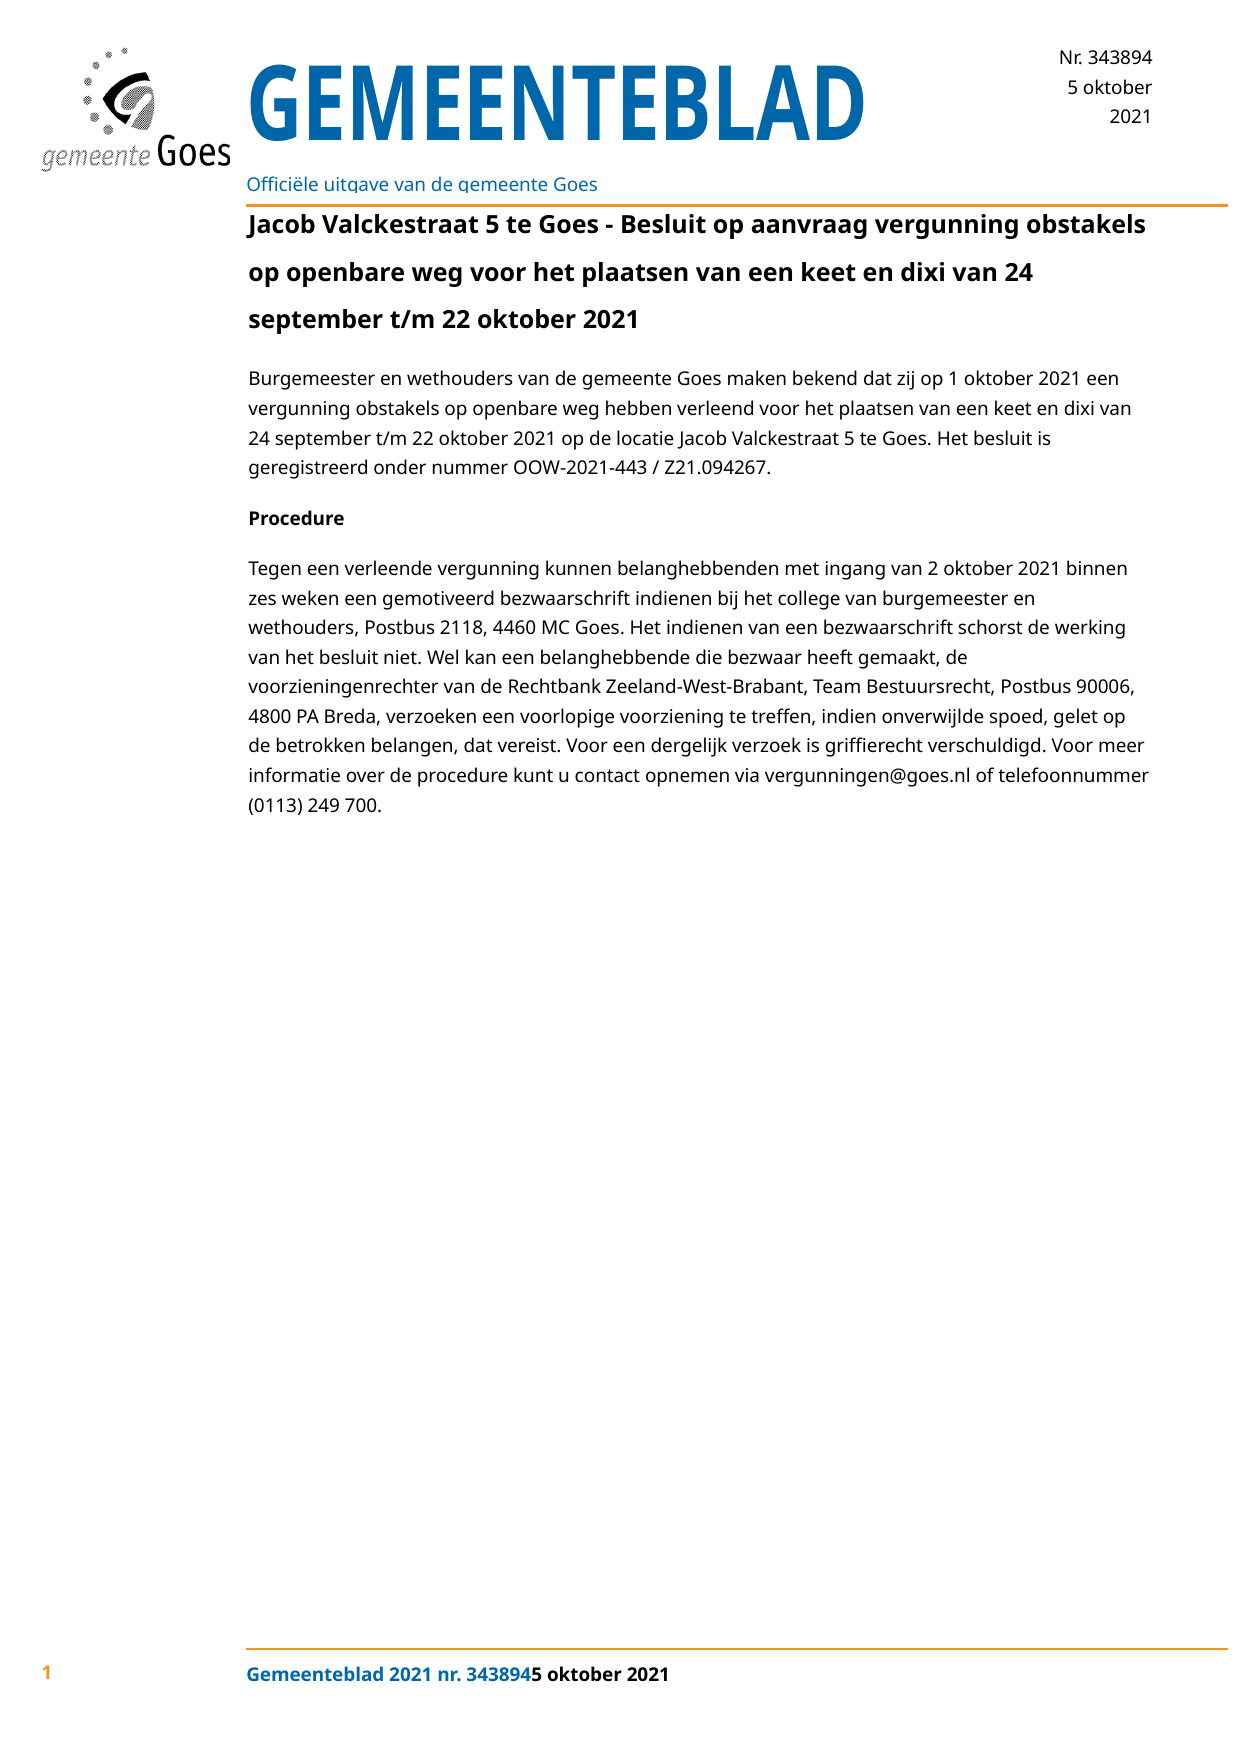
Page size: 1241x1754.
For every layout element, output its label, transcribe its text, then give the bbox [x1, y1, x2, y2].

text Jacob Valckestraat 5 te Goes - Besluit op aanvraag vergunning obstakels op openbare weg voor het plaatsen van een keet en dixi van 24 september t/m 22 oktober 2021 [248, 207, 1152, 336]
picture [41, 47, 231, 172]
text Procedure [248, 505, 1152, 530]
text Tegen een verleende vergunning kunnen belanghebbenden met ingang van 2 oktober 2021 binnen zes weken een gemotiveerd bezwaarschrift indienen bij het college van burgemeester en wethouders, Postbus 2118, 4460 MC Goes. Het indienen van een bezwaarschrift schorst de werking van het besluit niet. Wel kan een belanghebbende die bezwaar heeft gemaakt, de voorzieningenrechter van de Rechtbank Zeeland-West-Brabant, Team Bestuursrecht, Postbus 90006, 4800 PA Breda, verzoeken een voorlopige voorziening te treffen, indien onverwijlde spoed, gelet op de betrokken belangen, dat vereist. Voor een dergelijk verzoek is griffierecht verschuldigd. Voor meer informatie over de procedure kunt u contact opnemen via vergunningen@goes.nl of telefoonnummer (0113) 249 700. [248, 555, 1152, 817]
text Burgemeester en wethouders van de gemeente Goes maken bekend dat zij op 1 oktober 2021 een vergunning obstakels op openbare weg hebben verleend voor het plaatsen van een keet en dixi van 24 september t/m 22 oktober 2021 op de locatie Jacob Valckestraat 5 te Goes. Het besluit is geregistreerd onder nummer OOW-2021-443 / Z21.094267. [248, 366, 1152, 480]
